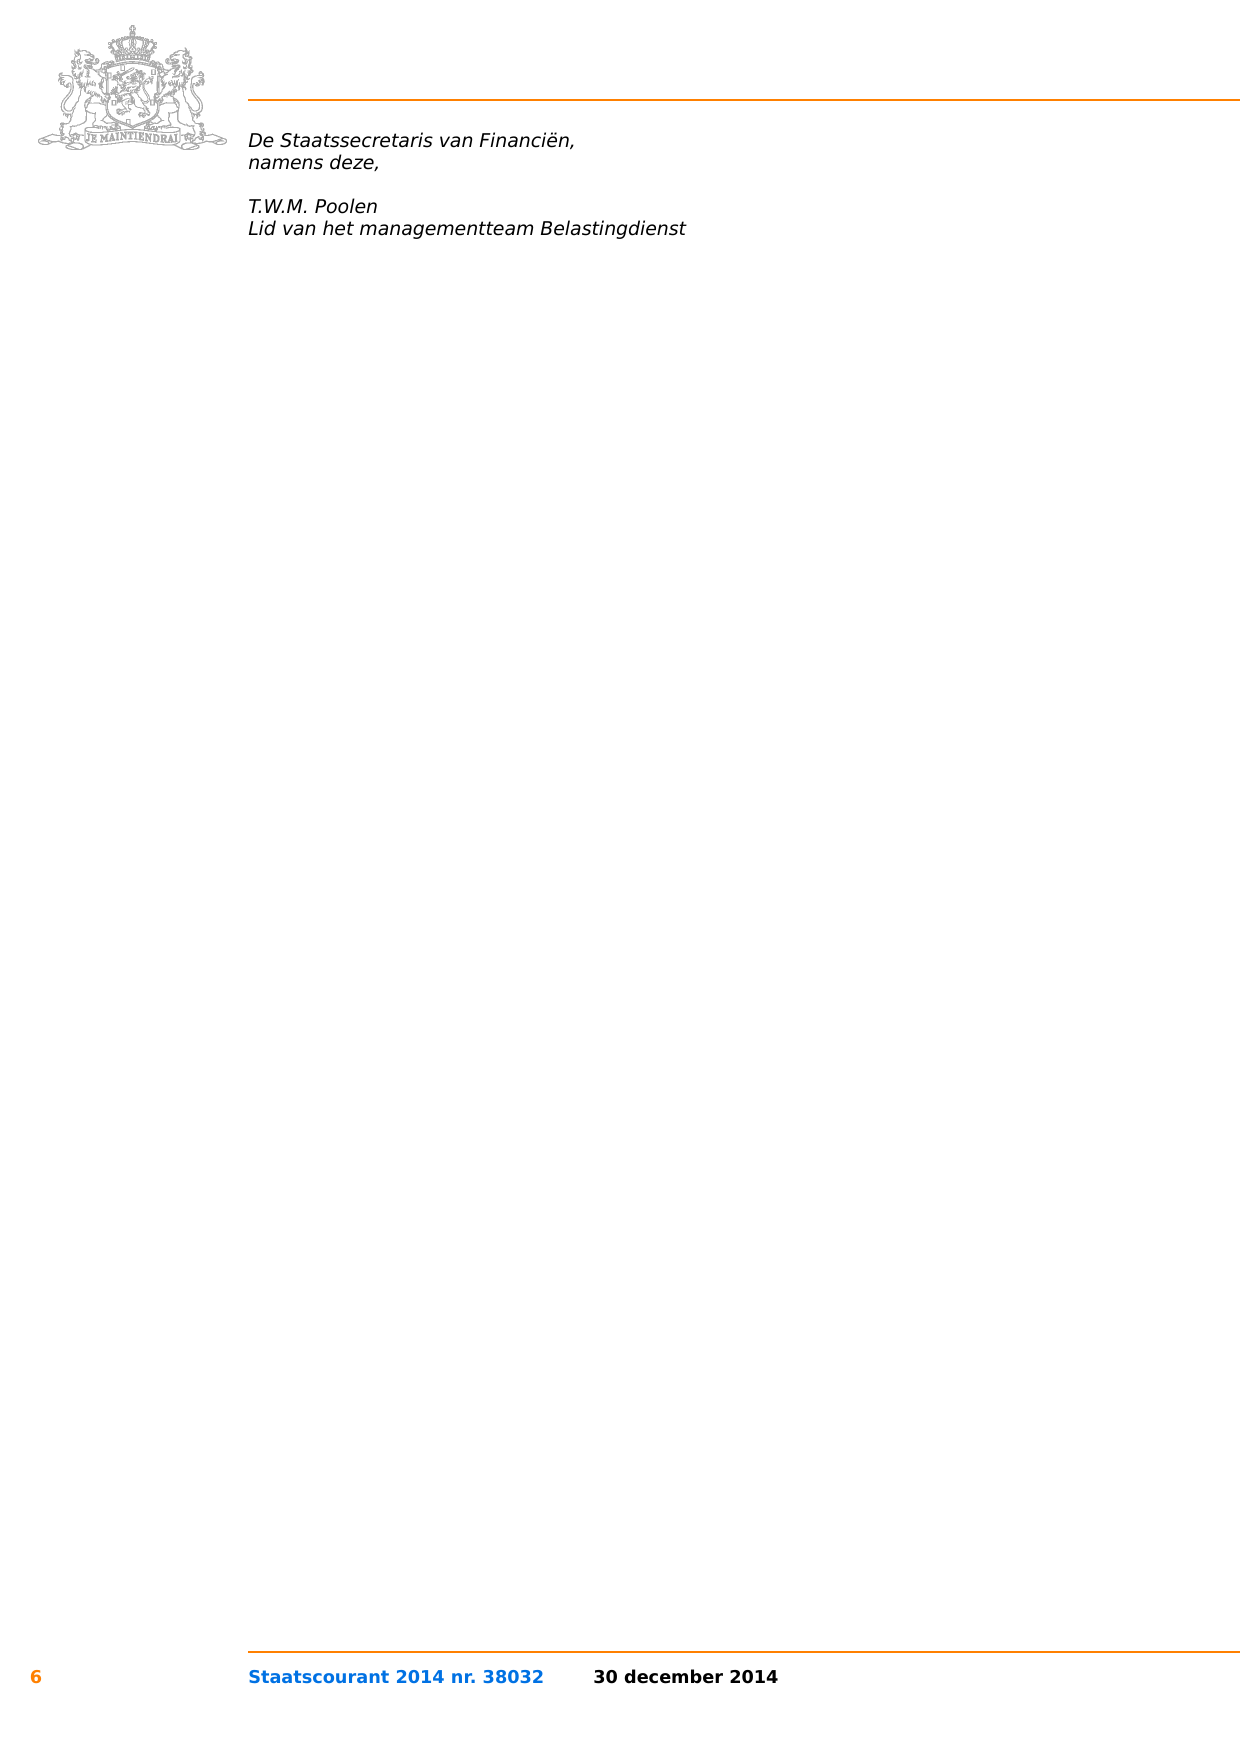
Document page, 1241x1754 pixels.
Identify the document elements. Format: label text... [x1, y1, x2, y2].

picture [38, 25, 227, 150]
text De Staatssecretaris van Financiën, namens deze, T.W.M. Poolen Lid van het managementteam Belastingdienst [248, 130, 1163, 240]
